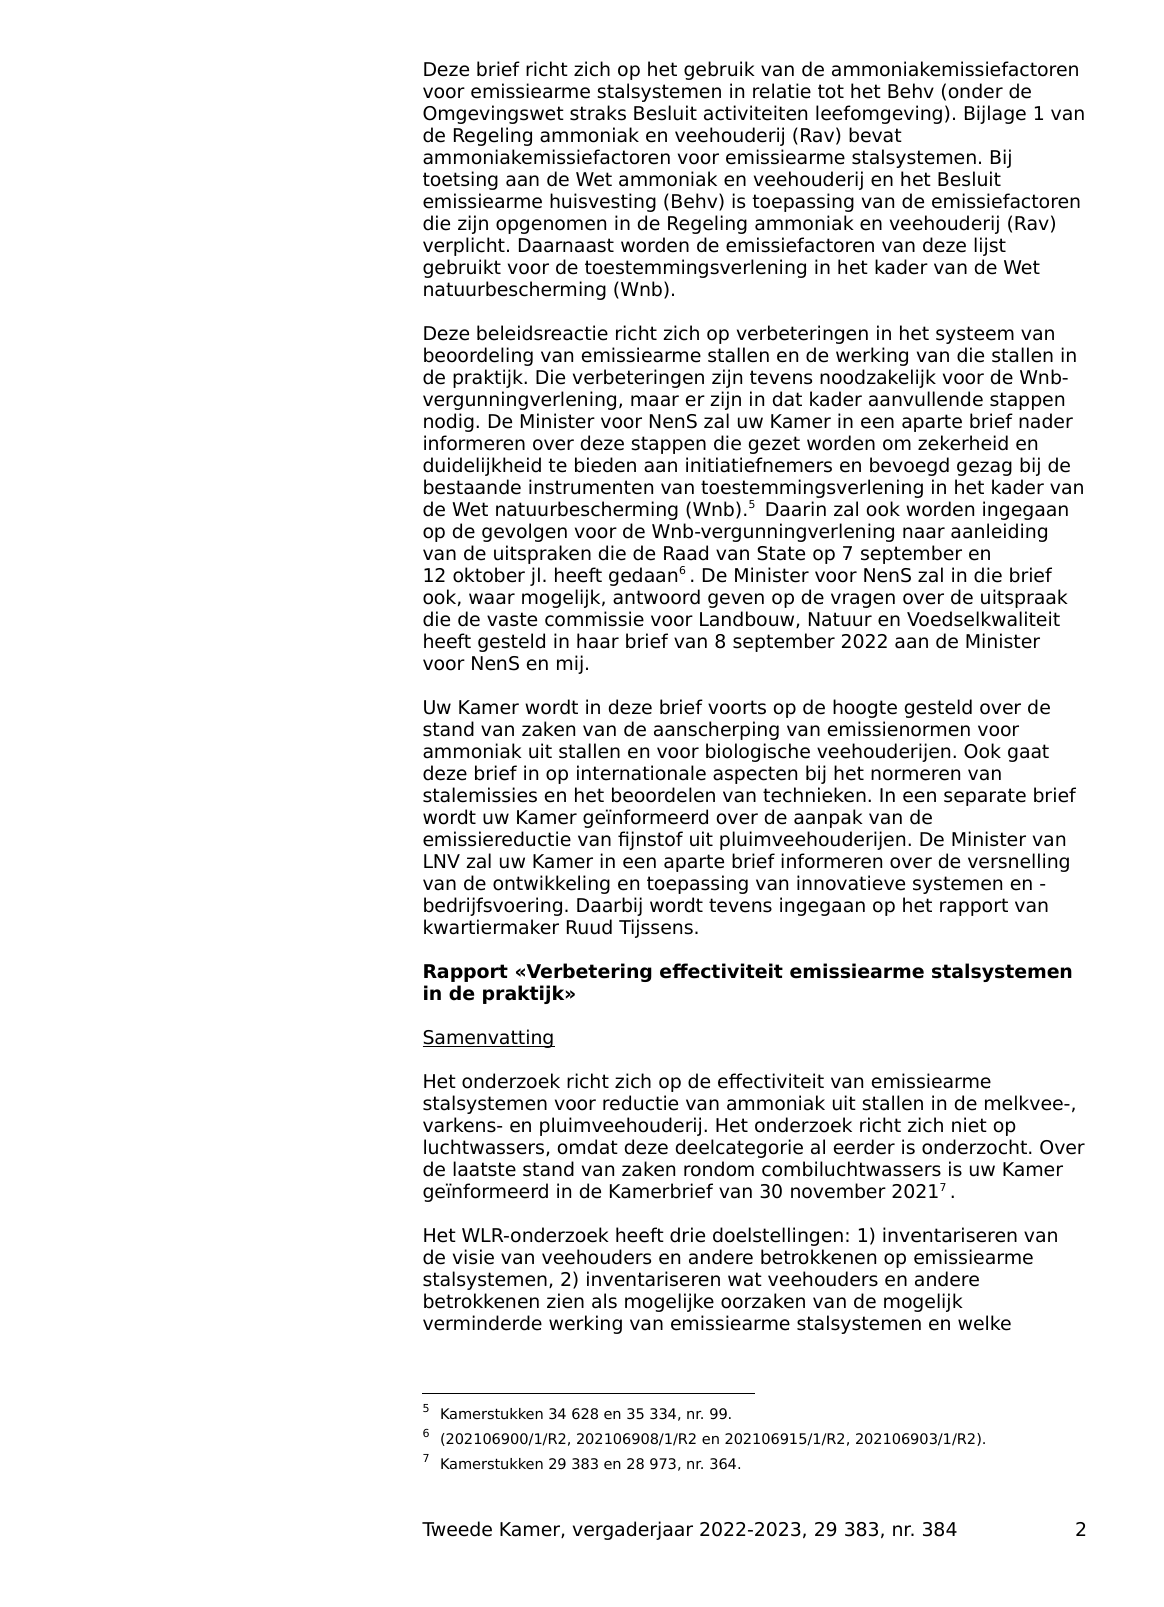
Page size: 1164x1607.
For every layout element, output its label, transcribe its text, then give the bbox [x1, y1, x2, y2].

subtitle Samenvatting [422, 1027, 1087, 1049]
text Deze beleidsreactie richt zich op verbeteringen in het systeem van beoordeling van emissiearme stallen en de werking van die stallen in de praktijk. Die verbeteringen zijn tevens noodzakelijk voor de Wnb-vergunningverlening, maar er zijn in dat kader aanvullende stappen nodig. De Minister voor NenS zal uw Kamer in een aparte brief nader informeren over deze stappen die gezet worden om zekerheid en duidelijkheid te bieden aan initiatiefnemers en bevoegd gezag bij de bestaande instrumenten van toestemmingsverlening in het kader van de Wet natuurbescherming (Wnb). Daarin zal ook worden ingegaan op de gevolgen voor de Wnb-vergunningverlening naar aanleiding van de uitspraken die de Raad van State op 7 september en 12 oktober jl. heeft gedaan. De Minister voor NenS zal in die brief ook, waar mogelijk, antwoord geven op de vragen over de uitspraak die de vaste commissie voor Landbouw, Natuur en Voedselkwaliteit heeft gesteld in haar brief van 8 september 2022 aan de Minister voor NenS en mij. [422, 323, 1087, 675]
text Kamerstukken 29 383 en 28 973, nr. 364. [422, 1452, 1087, 1474]
text Kamerstukken 34 628 en 35 334, nr. 99. [422, 1402, 1087, 1424]
text Het onderzoek richt zich op de effectiviteit van emissiearme stalsystemen voor reductie van ammoniak uit stallen in de melkvee-, varkens- en pluimveehouderij. Het onderzoek richt zich niet op luchtwassers, omdat deze deelcategorie al eerder is onderzocht. Over de laatste stand van zaken rondom combiluchtwassers is uw Kamer geïnformeerd in de Kamerbrief van 30 november 2021. [422, 1071, 1087, 1203]
subtitle Rapport «Verbetering effectiviteit emissiearme stalsystemen in de praktijk» [422, 961, 1087, 1005]
text Uw Kamer wordt in deze brief voorts op de hoogte gesteld over de stand van zaken van de aanscherping van emissienormen voor ammoniak uit stallen en voor biologische veehouderijen. Ook gaat deze brief in op internationale aspecten bij het normeren van stalemissies en het beoordelen van technieken. In een separate brief wordt uw Kamer geïnformeerd over de aanpak van de emissiereductie van fijnstof uit pluimveehouderijen. De Minister van LNV zal uw Kamer in een aparte brief informeren over de versnelling van de ontwikkeling en toepassing van innovatieve systemen en -bedrijfsvoering. Daarbij wordt tevens ingegaan op het rapport van kwartiermaker Ruud Tijssens. [422, 697, 1087, 939]
text Deze brief richt zich op het gebruik van de ammoniakemissiefactoren voor emissiearme stalsystemen in relatie tot het Behv (onder de Omgevingswet straks Besluit activiteiten leefomgeving). Bijlage 1 van de Regeling ammoniak en veehouderij (Rav) bevat ammoniakemissiefactoren voor emissiearme stalsystemen. Bij toetsing aan de Wet ammoniak en veehouderij en het Besluit emissiearme huisvesting (Behv) is toepassing van de emissiefactoren die zijn opgenomen in de Regeling ammoniak en veehouderij (Rav) verplicht. Daarnaast worden de emissiefactoren van deze lijst gebruikt voor de toestemmingsverlening in het kader van de Wet natuurbescherming (Wnb). [422, 59, 1087, 301]
text (202106900/1/R2, 202106908/1/R2 en 202106915/1/R2, 202106903/1/R2). [422, 1427, 1087, 1449]
text Het WLR-onderzoek heeft drie doelstellingen: 1) inventariseren van de visie van veehouders en andere betrokkenen op emissiearme stalsystemen, 2) inventariseren wat veehouders en andere betrokkenen zien als mogelijke oorzaken van de mogelijk verminderde werking van emissiearme stalsystemen en welke [422, 1225, 1087, 1335]
